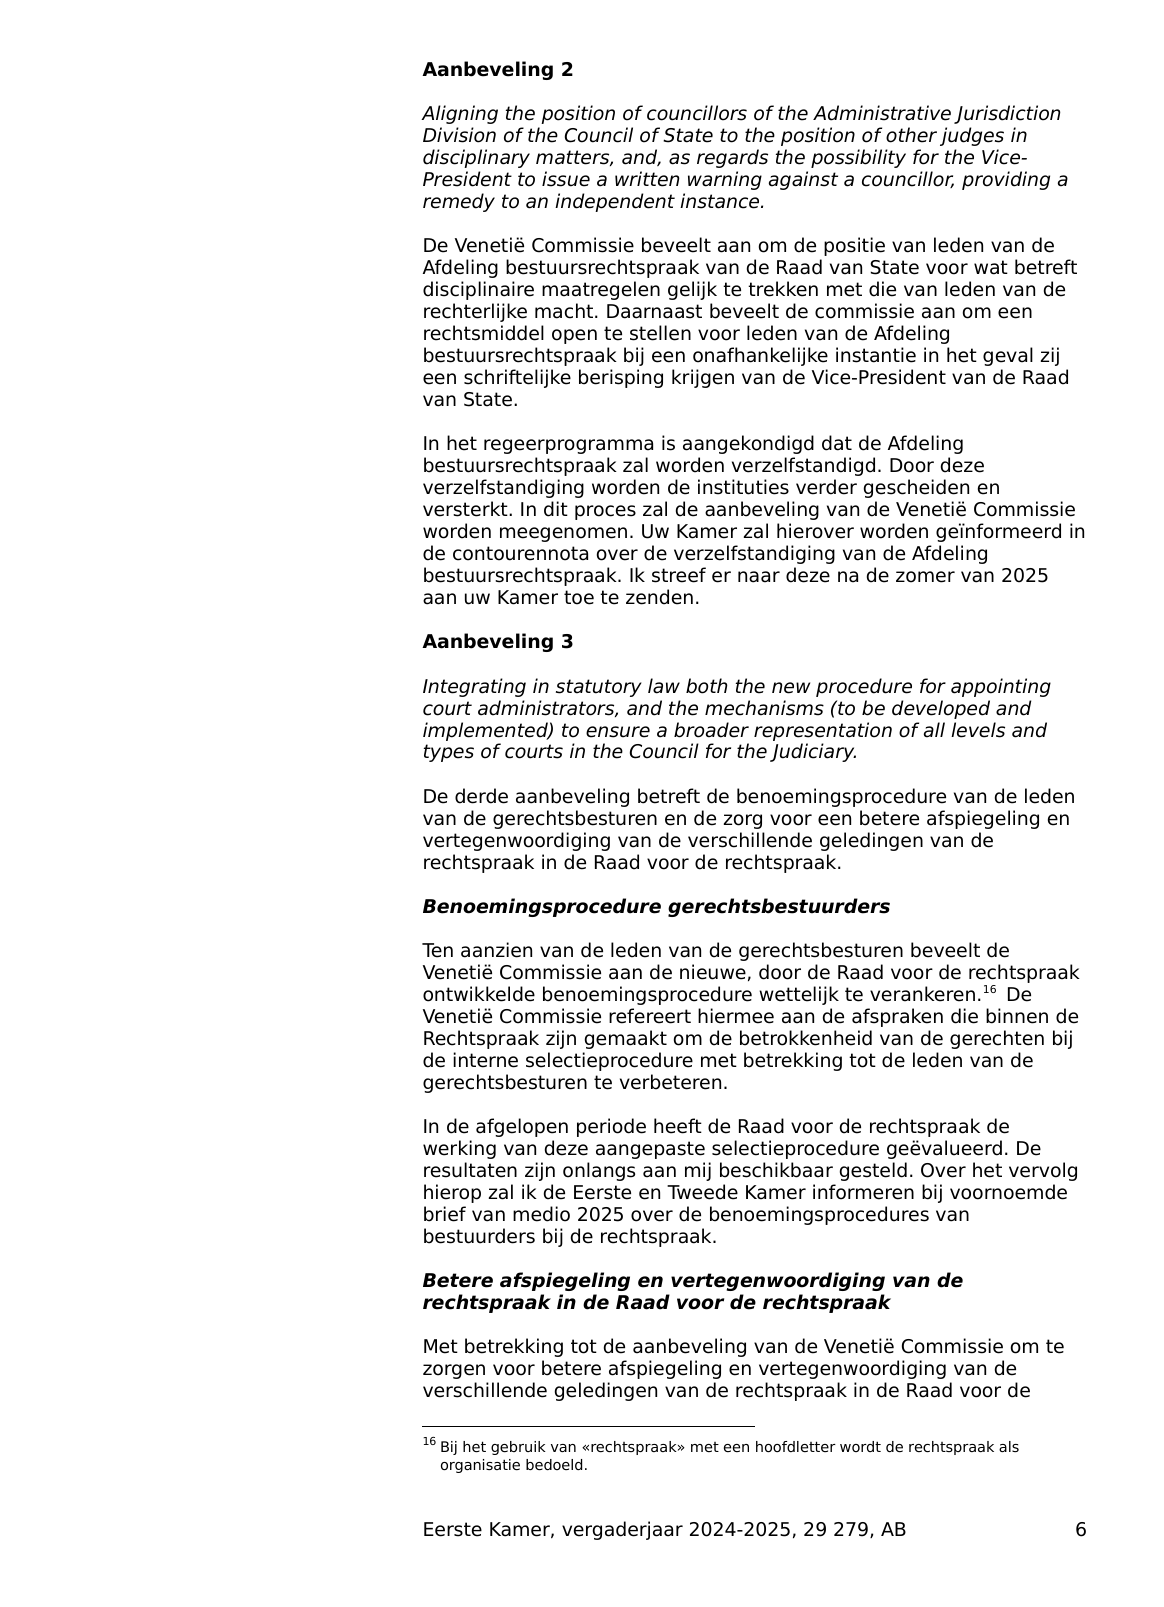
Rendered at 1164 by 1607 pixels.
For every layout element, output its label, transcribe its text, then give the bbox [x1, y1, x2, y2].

text In het regeerprogramma is aangekondigd dat de Afdeling bestuursrechtspraak zal worden verzelfstandigd. Door deze verzelfstandiging worden de instituties verder gescheiden en versterkt. In dit proces zal de aanbeveling van de Venetië Commissie worden meegenomen. Uw Kamer zal hierover worden geïnformeerd in de contourennota over de verzelfstandiging van de Afdeling bestuursrechtspraak. Ik streef er naar deze na de zomer van 2025 aan uw Kamer toe te zenden. [422, 433, 1087, 609]
text Met betrekking tot de aanbeveling van de Venetië Commissie om te zorgen voor betere afspiegeling en vertegenwoordiging van de verschillende geledingen van de rechtspraak in de Raad voor de [422, 1336, 1087, 1402]
text Bij het gebruik van «rechtspraak» met een hoofdletter wordt de rechtspraak als organisatie bedoeld. [422, 1435, 1087, 1474]
subtitle Aanbeveling 2 [422, 59, 1087, 81]
subtitle Aanbeveling 3 [422, 631, 1087, 653]
text Ten aanzien van de leden van de gerechtsbesturen beveelt de Venetië Commissie aan de nieuwe, door de Raad voor de rechtspraak ontwikkelde benoemingsprocedure wettelijk te verankeren. De Venetië Commissie refereert hiermee aan de afspraken die binnen de Rechtspraak zijn gemaakt om de betrokkenheid van de gerechten bij de interne selectieprocedure met betrekking tot de leden van de gerechtsbesturen te verbeteren. [422, 940, 1087, 1094]
text De Venetië Commissie beveelt aan om de positie van leden van de Afdeling bestuursrechtspraak van de Raad van State voor wat betreft disciplinaire maatregelen gelijk te trekken met die van leden van de rechterlijke macht. Daarnaast beveelt de commissie aan om een rechtsmiddel open te stellen voor leden van de Afdeling bestuursrechtspraak bij een onafhankelijke instantie in het geval zij een schriftelijke berisping krijgen van de Vice-President van de Raad van State. [422, 235, 1087, 411]
subtitle Benoemingsprocedure gerechtsbestuurders [422, 896, 1087, 918]
text Integrating in statutory law both the new procedure for appointing court administrators, and the mechanisms (to be developed and implemented) to ensure a broader representation of all levels and types of courts in the Council for the Judiciary. [422, 676, 1087, 763]
text Aligning the position of councillors of the Administrative Jurisdiction Division of the Council of State to the position of other judges in disciplinary matters, and, as regards the possibility for the Vice-President to issue a written warning against a councillor, providing a remedy to an independent instance. [422, 103, 1087, 213]
subtitle Betere afspiegeling en vertegenwoordiging van de rechtspraak in de Raad voor de rechtspraak [422, 1270, 1087, 1314]
text In de afgelopen periode heeft de Raad voor de rechtspraak de werking van deze aangepaste selectieprocedure geëvalueerd. De resultaten zijn onlangs aan mij beschikbaar gesteld. Over het vervolg hierop zal ik de Eerste en Tweede Kamer informeren bij voornoemde brief van medio 2025 over de benoemingsprocedures van bestuurders bij de rechtspraak. [422, 1116, 1087, 1248]
text De derde aanbeveling betreft de benoemingsprocedure van de leden van de gerechtsbesturen en de zorg voor een betere afspiegeling en vertegenwoordiging van de verschillende geledingen van de rechtspraak in de Raad voor de rechtspraak. [422, 786, 1087, 873]
